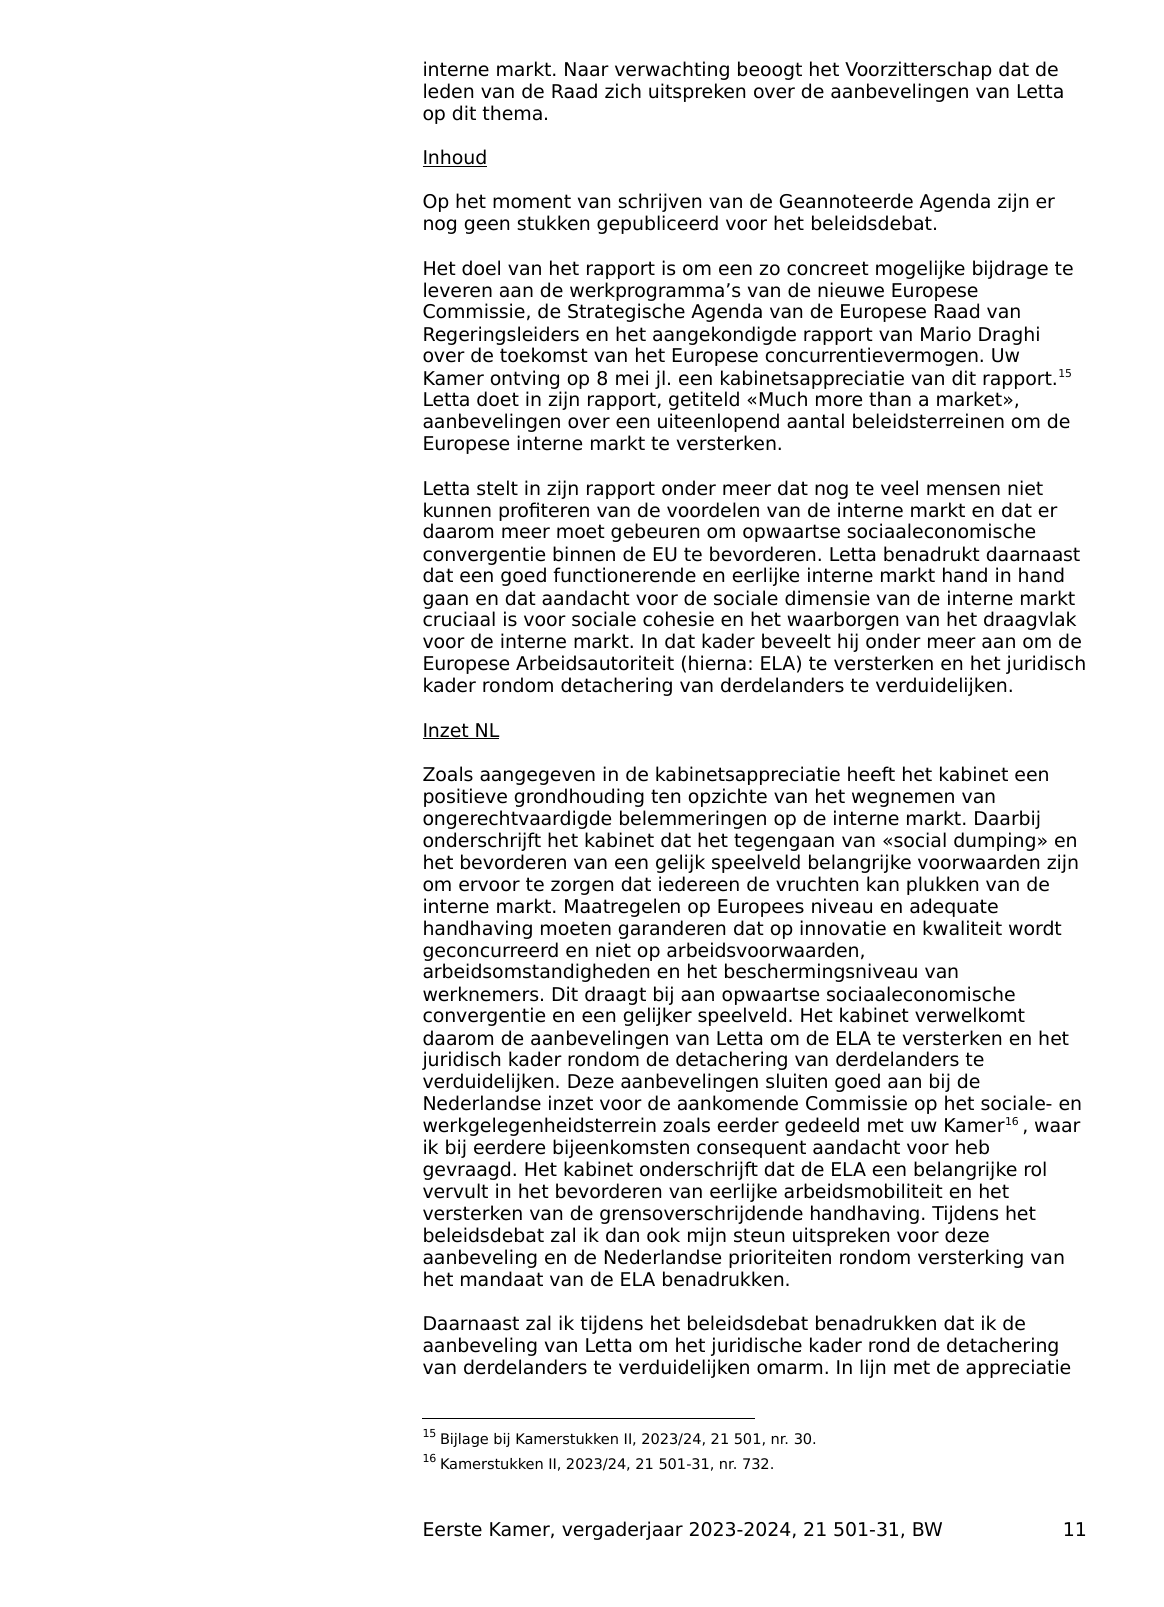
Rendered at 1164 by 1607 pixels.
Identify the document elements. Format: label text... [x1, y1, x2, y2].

text Bijlage bij Kamerstukken II, 2023/24, 21 501, nr. 30. [422, 1427, 1087, 1449]
text Het doel van het rapport is om een zo concreet mogelijke bijdrage te leveren aan de werkprogramma’s van de nieuwe Europese Commissie, de Strategische Agenda van de Europese Raad van Regeringsleiders en het aangekondigde rapport van Mario Draghi over de toekomst van het Europese concurrentievermogen. Uw Kamer ontving op 8 mei jl. een kabinetsappreciatie van dit rapport. Letta doet in zijn rapport, getiteld «Much more than a market», aanbevelingen over een uiteenlopend aantal beleidsterreinen om de Europese interne markt te versterken. [422, 257, 1087, 455]
subtitle Inzet NL [422, 719, 1087, 741]
text interne markt. Naar verwachting beoogt het Voorzitterschap dat de leden van de Raad zich uitspreken over de aanbevelingen van Letta op dit thema. [422, 59, 1087, 125]
text Op het moment van schrijven van de Geannoteerde Agenda zijn er nog geen stukken gepubliceerd voor het beleidsdebat. [422, 191, 1087, 235]
text Kamerstukken II, 2023/24, 21 501-31, nr. 732. [422, 1452, 1087, 1474]
subtitle Inhoud [422, 147, 1087, 169]
text Zoals aangegeven in de kabinetsappreciatie heeft het kabinet een positieve grondhouding ten opzichte van het wegnemen van ongerechtvaardigde belemmeringen op de interne markt. Daarbij onderschrijft het kabinet dat het tegengaan van «social dumping» en het bevorderen van een gelijk speelveld belangrijke voorwaarden zijn om ervoor te zorgen dat iedereen de vruchten kan plukken van de interne markt. Maatregelen op Europees niveau en adequate handhaving moeten garanderen dat op innovatie en kwaliteit wordt geconcurreerd en niet op arbeidsvoorwaarden, arbeidsomstandigheden en het beschermingsniveau van werknemers. Dit draagt bij aan opwaartse sociaaleconomische convergentie en een gelijker speelveld. Het kabinet verwelkomt daarom de aanbevelingen van Letta om de ELA te versterken en het juridisch kader rondom de detachering van derdelanders te verduidelijken. Deze aanbevelingen sluiten goed aan bij de Nederlandse inzet voor de aankomende Commissie op het sociale- en werkgelegenheidsterrein zoals eerder gedeeld met uw Kamer, waar ik bij eerdere bijeenkomsten consequent aandacht voor heb gevraagd. Het kabinet onderschrijft dat de ELA een belangrijke rol vervult in het bevorderen van eerlijke arbeidsmobiliteit en het versterken van de grensoverschrijdende handhaving. Tijdens het beleidsdebat zal ik dan ook mijn steun uitspreken voor deze aanbeveling en de Nederlandse prioriteiten rondom versterking van het mandaat van de ELA benadrukken. [422, 764, 1087, 1291]
text Daarnaast zal ik tijdens het beleidsdebat benadrukken dat ik de aanbeveling van Letta om het juridische kader rond de detachering van derdelanders te verduidelijken omarm. In lijn met de appreciatie [422, 1313, 1087, 1379]
text Letta stelt in zijn rapport onder meer dat nog te veel mensen niet kunnen profiteren van de voordelen van de interne markt en dat er daarom meer moet gebeuren om opwaartse sociaaleconomische convergentie binnen de EU te bevorderen. Letta benadrukt daarnaast dat een goed functionerende en eerlijke interne markt hand in hand gaan en dat aandacht voor de sociale dimensie van de interne markt cruciaal is voor sociale cohesie en het waarborgen van het draagvlak voor de interne markt. In dat kader beveelt hij onder meer aan om de Europese Arbeidsautoriteit (hierna: ELA) te versterken en het juridisch kader rondom detachering van derdelanders te verduidelijken. [422, 477, 1087, 697]
